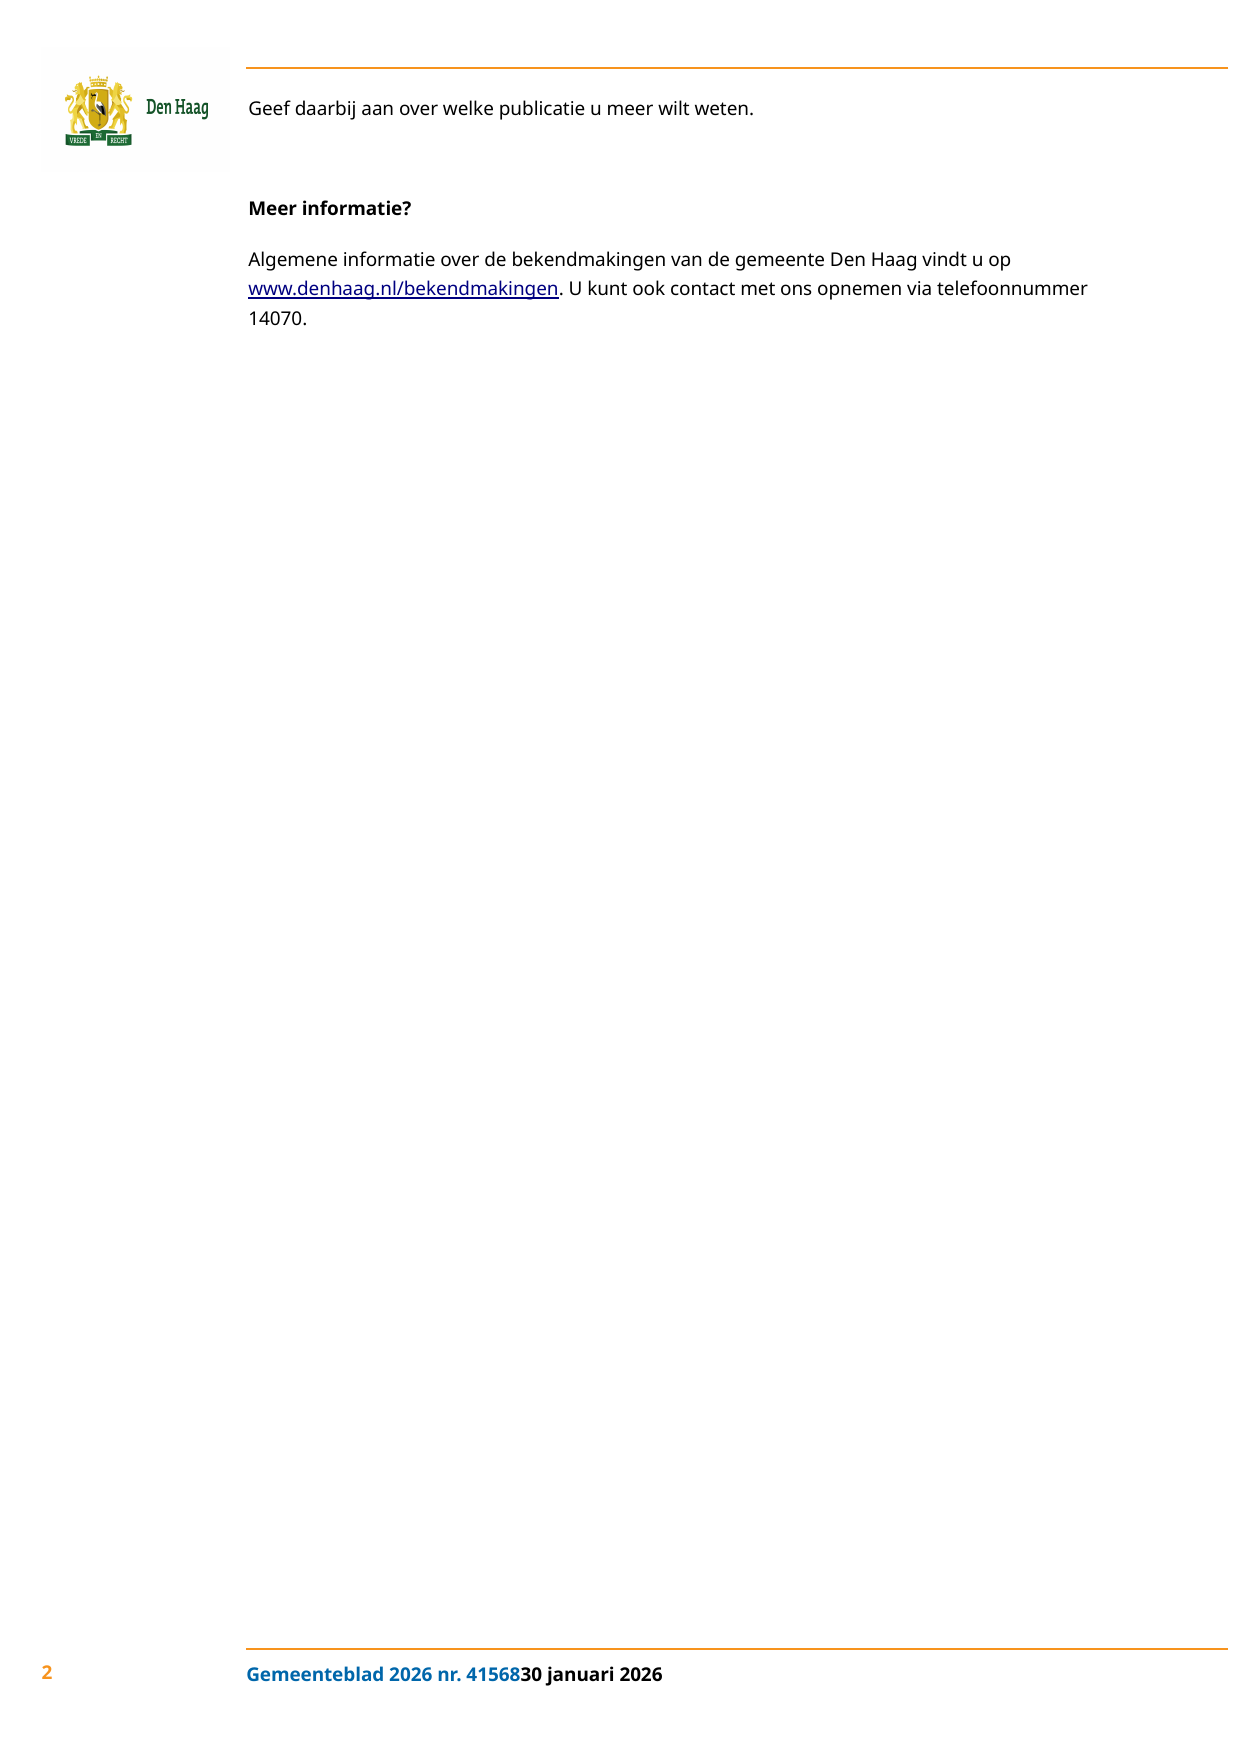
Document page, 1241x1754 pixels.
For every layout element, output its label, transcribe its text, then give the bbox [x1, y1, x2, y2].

text Meer informatie? [248, 196, 1152, 221]
text Algemene informatie over de bekendmakingen van de gemeente Den Haag vindt u op www.denhaag.nl/bekendmakingen. U kunt ook contact met ons opnemen via telefoonnummer 14070. [248, 246, 1152, 331]
text Geef daarbij aan over welke publicatie u meer wilt weten. [248, 95, 1152, 121]
picture [41, 47, 231, 172]
